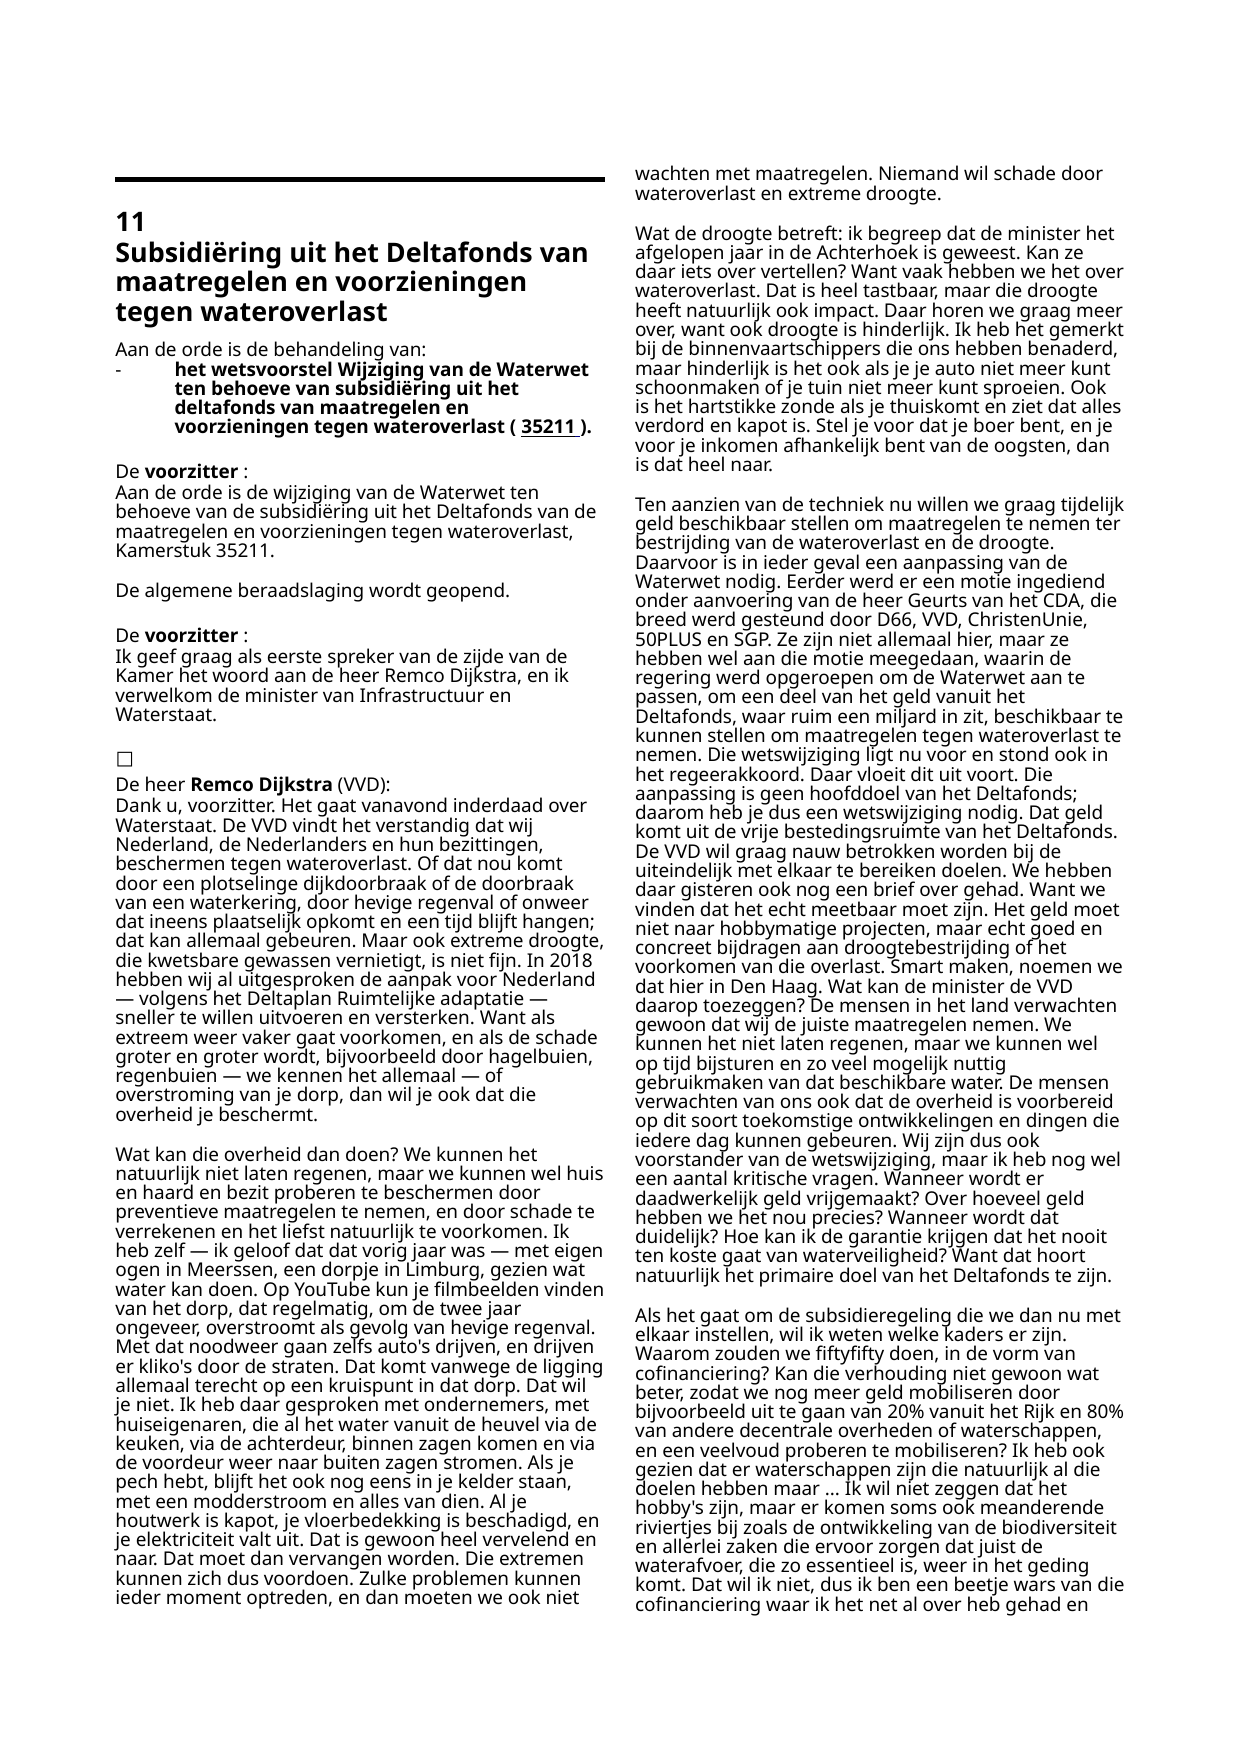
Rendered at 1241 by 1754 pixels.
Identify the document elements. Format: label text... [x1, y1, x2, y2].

text Aan de orde is de behandeling van: [115, 341, 605, 361]
text De voorzitter : [115, 622, 605, 648]
text De voorzitter : [115, 458, 605, 484]
text Dank u, voorzitter. Het gaat vanavond inderdaad over Waterstaat. De VVD vindt het verstandig dat wij Nederland, de Nederlanders en hun bezittingen, beschermen tegen wateroverlast. Of dat nou komt door een plotselinge dijkdoorbraak of de doorbraak van een waterkering, door hevige regenval of onweer dat ineens plaatselijk opkomt en een tijd blijft hangen; dat kan allemaal gebeuren. Maar ook extreme droogte, die kwetsbare gewassen vernietigt, is niet fijn. In 2018 hebben wij al uitgesproken de aanpak voor Nederland — volgens het Deltaplan Ruimtelijke adaptatie — sneller te willen uitvoeren en versterken. Want als extreem weer vaker gaat voorkomen, en als de schade groter en groter wordt, bijvoorbeeld door hagelbuien, regenbuien — we kennen het allemaal — of overstroming van je dorp, dan wil je ook dat die overheid je beschermt. [115, 797, 605, 1125]
text De algemene beraadslaging wordt geopend. [115, 582, 605, 601]
text Wat de droogte betreft: ik begreep dat de minister het afgelopen jaar in de Achterhoek is geweest. Kan ze daar iets over vertellen? Want vaak hebben we het over wateroverlast. Dat is heel tastbaar, maar die droogte heeft natuurlijk ook impact. Daar horen we graag meer over, want ook droogte is hinderlijk. Ik heb het gemerkt bij de binnenvaartschippers die ons hebben benaderd, maar hinderlijk is het ook als je je auto niet meer kunt schoonmaken of je tuin niet meer kunt sproeien. Ook is het hartstikke zonde als je thuiskomt en ziet dat alles verdord en kapot is. Stel je voor dat je boer bent, en je voor je inkomen afhankelijk bent van de oogsten, dan is dat heel naar. [635, 224, 1125, 475]
text Aan de orde is de wijziging van de Waterwet ten behoeve van de subsidiëring uit het Deltafonds van de maatregelen en voorzieningen tegen wateroverlast, Kamerstuk 35211. [115, 484, 605, 561]
text wachten met maatregelen. Niemand wil schade door wateroverlast en extreme droogte. [635, 165, 1125, 204]
text Als het gaat om de subsidieregeling die we dan nu met elkaar instellen, wil ik weten welke kaders er zijn. Waarom zouden we fiftyfifty doen, in de vorm van cofinanciering? Kan die verhouding niet gewoon wat beter, zodat we nog meer geld mobiliseren door bijvoorbeeld uit te gaan van 20% vanuit het Rijk en 80% van andere decentrale overheden of waterschappen, en een veelvoud proberen te mobiliseren? Ik heb ook gezien dat er waterschappen zijn die natuurlijk al die doelen hebben maar ... Ik wil niet zeggen dat het hobby's zijn, maar er komen soms ook meanderende riviertjes bij zoals de ontwikkeling van de biodiversiteit en allerlei zaken die ervoor zorgen dat juist de waterafvoer, die zo essentieel is, weer in het geding komt. Dat wil ik niet, dus ik ben een beetje wars van die cofinanciering waar ik het net al over heb gehad en [635, 1307, 1125, 1615]
list het wetsvoorstel Wijziging van de Waterwet ten behoeve van subsidiëring uit het deltafonds van maatregelen en voorzieningen tegen wateroverlast ( 35211 ). [115, 361, 605, 438]
text Subsidiëring uit het Deltafonds van maatregelen en voorzieningen tegen wateroverlast [115, 239, 605, 341]
text 11 [115, 203, 605, 239]
text Ten aanzien van de techniek nu willen we graag tijdelijk geld beschikbaar stellen om maatregelen te nemen ter bestrijding van de wateroverlast en de droogte. Daarvoor is in ieder geval een aanpassing van de Waterwet nodig. Eerder werd er een motie ingediend onder aanvoering van de heer Geurts van het CDA, die breed werd gesteund door D66, VVD, ChristenUnie, 50PLUS en SGP. Ze zijn niet allemaal hier, maar ze hebben wel aan die motie meegedaan, waarin de regering werd opgeroepen om de Waterwet aan te passen, om een deel van het geld vanuit het Deltafonds, waar ruim een miljard in zit, beschikbaar te kunnen stellen om maatregelen tegen wateroverlast te nemen. Die wetswijziging ligt nu voor en stond ook in het regeerakkoord. Daar vloeit dit uit voort. Die aanpassing is geen hoofddoel van het Deltafonds; daarom heb je dus een wetswijziging nodig. Dat geld komt uit de vrije bestedingsruimte van het Deltafonds. De VVD wil graag nauw betrokken worden bij de uiteindelijk met elkaar te bereiken doelen. We hebben daar gisteren ook nog een brief over gehad. Want we vinden dat het echt meetbaar moet zijn. Het geld moet niet naar hobbymatige projecten, maar echt goed en concreet bijdragen aan droogtebestrijding of het voorkomen van die overlast. Smart maken, noemen we dat hier in Den Haag. Wat kan de minister de VVD daarop toezeggen? De mensen in het land verwachten gewoon dat wij de juiste maatregelen nemen. We kunnen het niet laten regenen, maar we kunnen wel op tijd bijsturen en zo veel mogelijk nuttig gebruikmaken van dat beschikbare water. De mensen verwachten van ons ook dat de overheid is voorbereid op dit soort toekomstige ontwikkelingen en dingen die iedere dag kunnen gebeuren. Wij zijn dus ook voorstander van de wetswijziging, maar ik heb nog wel een aantal kritische vragen. Wanneer wordt er daadwerkelijk geld vrijgemaakt? Over hoeveel geld hebben we het nou precies? Wanneer wordt dat duidelijk? Hoe kan ik de garantie krijgen dat het nooit ten koste gaat van waterveiligheid? Want dat hoort natuurlijk het primaire doel van het Deltafonds te zijn. [635, 496, 1125, 1286]
text Wat kan die overheid dan doen? We kunnen het natuurlijk niet laten regenen, maar we kunnen wel huis en haard en bezit proberen te beschermen door preventieve maatregelen te nemen, en door schade te verrekenen en het liefst natuurlijk te voorkomen. Ik heb zelf — ik geloof dat dat vorig jaar was — met eigen ogen in Meerssen, een dorpje in Limburg, gezien wat water kan doen. Op YouTube kun je filmbeelden vinden van het dorp, dat regelmatig, om de twee jaar ongeveer, overstroomt als gevolg van hevige regenval. Met dat noodweer gaan zelfs auto's drijven, en drijven er kliko's door de straten. Dat komt vanwege de ligging allemaal terecht op een kruispunt in dat dorp. Dat wil je niet. Ik heb daar gesproken met ondernemers, met huiseigenaren, die al het water vanuit de heuvel via de keuken, via de achterdeur, binnen zagen komen en via de voordeur weer naar buiten zagen stromen. Als je pech hebt, blijft het ook nog eens in je kelder staan, met een modderstroom en alles van dien. Al je houtwerk is kapot, je vloerbedekking is beschadigd, en je elektriciteit valt uit. Dat is gewoon heel vervelend en naar. Dat moet dan vervangen worden. Die extremen kunnen zich dus voordoen. Zulke problemen kunnen ieder moment optreden, en dan moeten we ook niet [115, 1146, 605, 1608]
text ⬜ [115, 746, 605, 772]
text De heer Remco Dijkstra (VVD): [115, 772, 605, 797]
text Ik geef graag als eerste spreker van de zijde van de Kamer het woord aan de heer Remco Dijkstra, en ik verwelkom de minister van Infrastructuur en Waterstaat. [115, 648, 605, 725]
